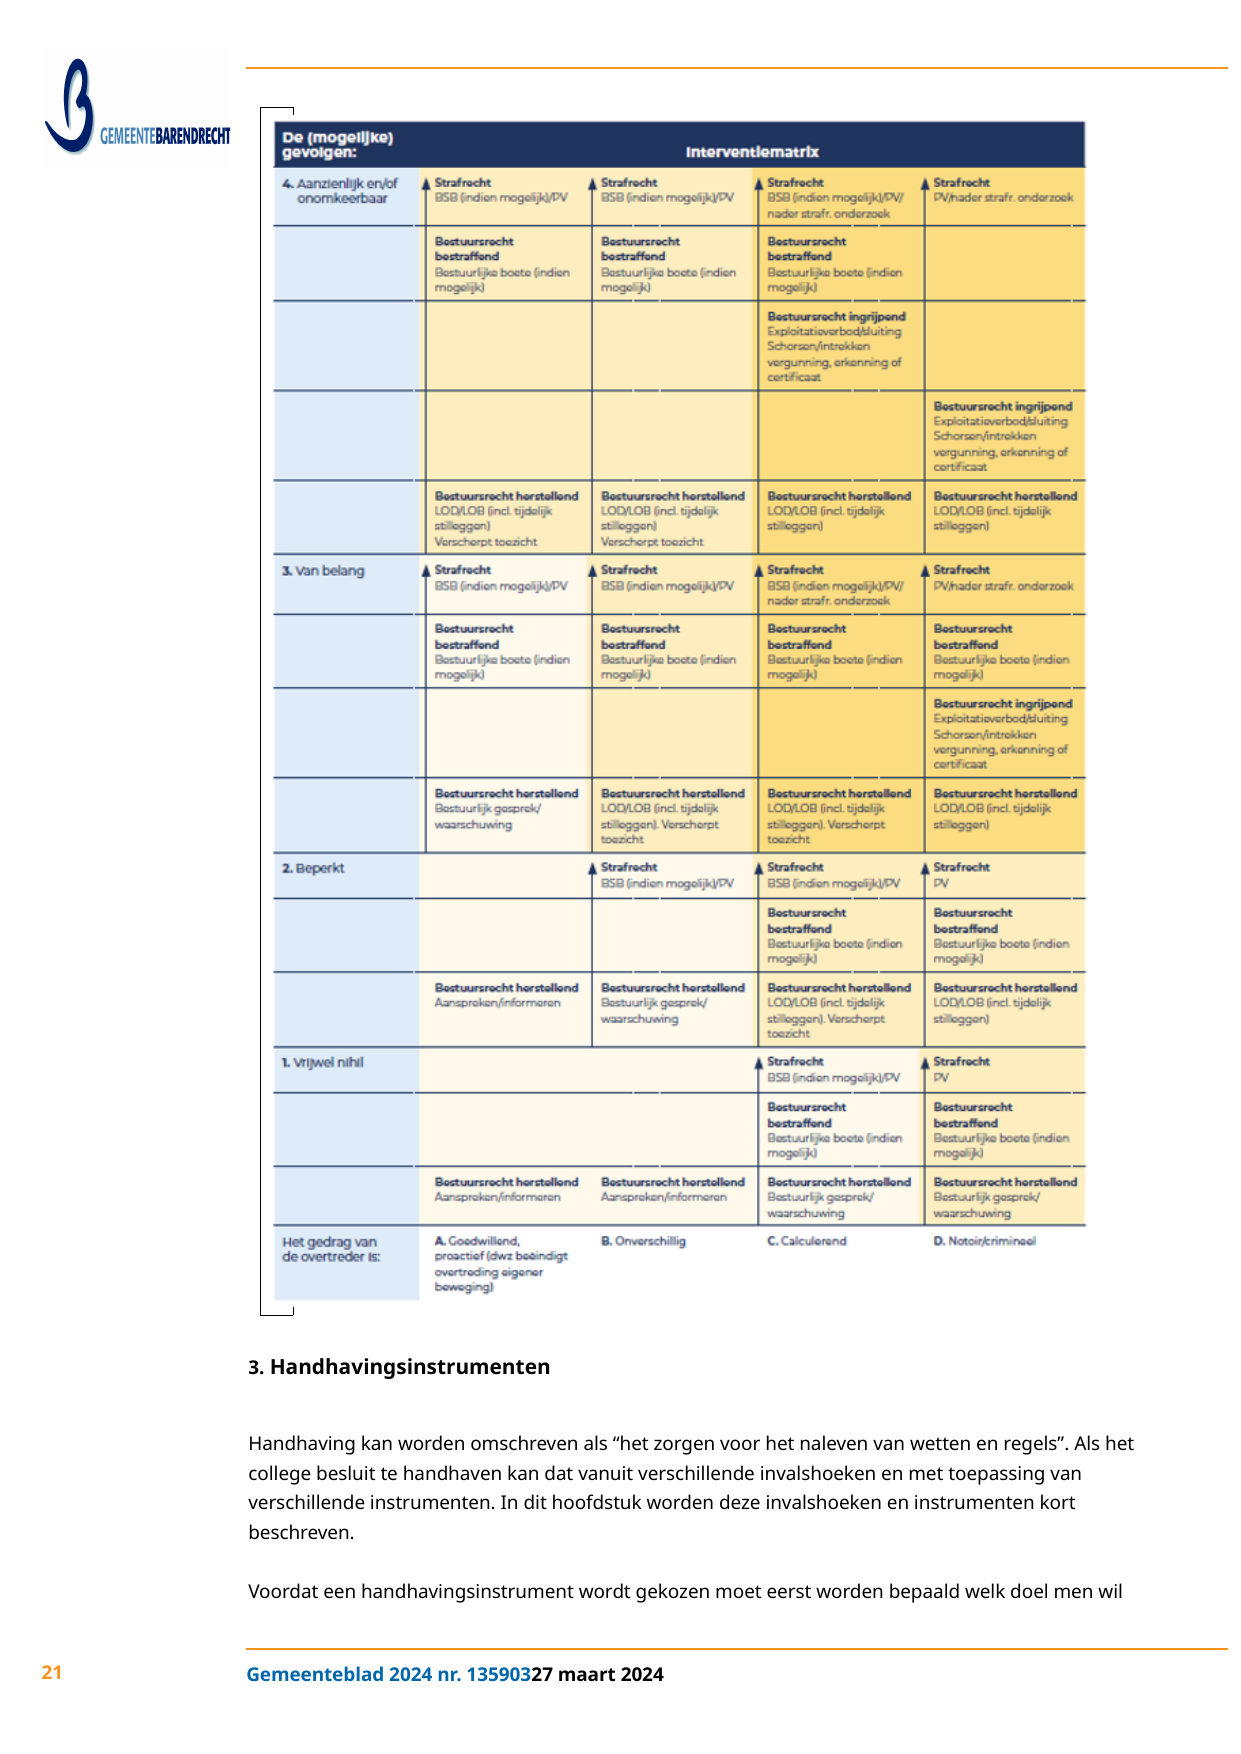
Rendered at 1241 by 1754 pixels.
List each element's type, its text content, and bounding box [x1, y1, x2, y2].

text Voordat een handhavingsinstrument wordt gekozen moet eerst worden bepaald welk doel men wil [248, 1578, 1152, 1604]
picture [268, 115, 1096, 1307]
text 3. Handhavingsinstrumenten [248, 1352, 1152, 1381]
text Handhaving kan worden omschreven als “het zorgen voor het naleven van wetten en regels”. Als het college besluit te handhaven kan dat vanuit verschillende invalshoeken en met toepassing van verschillende instrumenten. In dit hoofdstuk worden deze invalshoeken en instrumenten kort beschreven. [248, 1430, 1152, 1545]
picture [41, 47, 231, 172]
